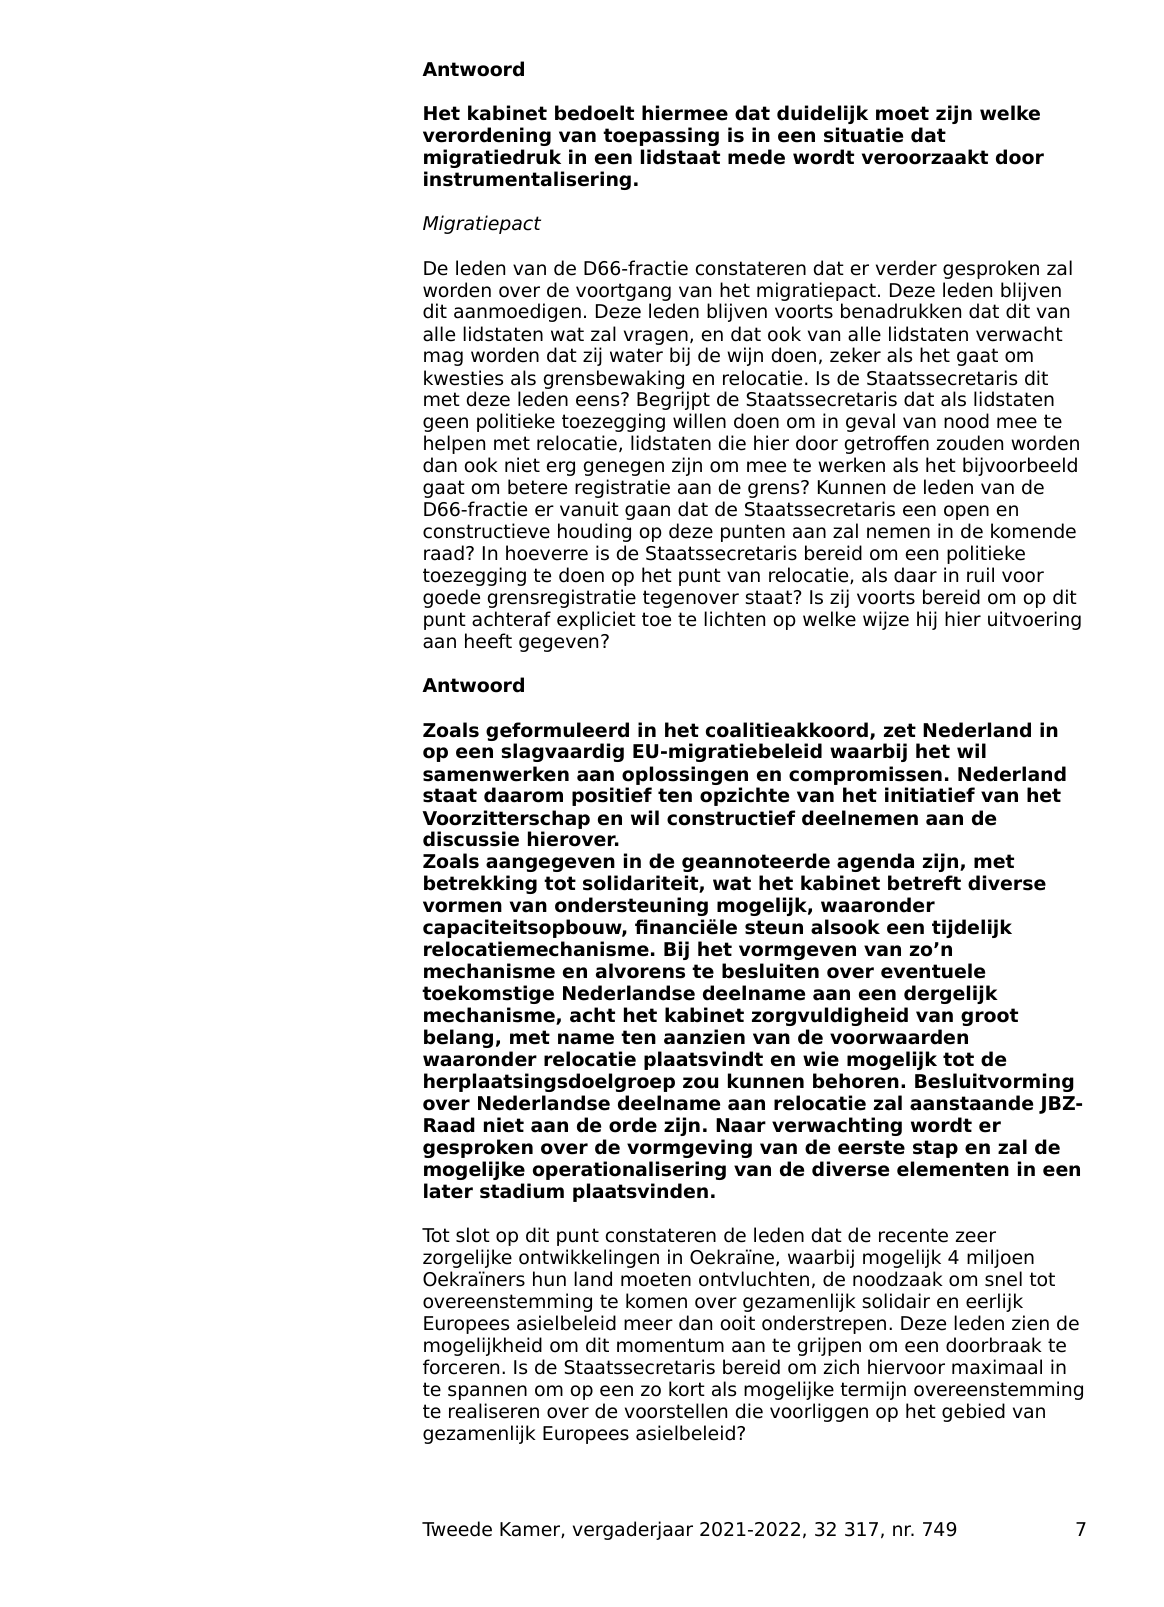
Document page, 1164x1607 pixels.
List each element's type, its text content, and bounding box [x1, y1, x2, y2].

text Tot slot op dit punt constateren de leden dat de recente zeer zorgelijke ontwikkelingen in Oekraïne, waarbij mogelijk 4 miljoen Oekraïners hun land moeten ontvluchten, de noodzaak om snel tot overeenstemming te komen over gezamenlijk solidair en eerlijk Europees asielbeleid meer dan ooit onderstrepen. Deze leden zien de mogelijkheid om dit momentum aan te grijpen om een doorbraak te forceren. Is de Staatssecretaris bereid om zich hiervoor maximaal in te spannen om op een zo kort als mogelijke termijn overeenstemming te realiseren over de voorstellen die voorliggen op het gebied van gezamenlijk Europees asielbeleid? [422, 1225, 1087, 1445]
text Zoals geformuleerd in het coalitieakkoord, zet Nederland in op een slagvaardig EU-migratiebeleid waarbij het wil samenwerken aan oplossingen en compromissen. Nederland staat daarom positief ten opzichte van het initiatief van het Voorzitterschap en wil constructief deelnemen aan de discussie hierover. [422, 719, 1087, 851]
subtitle Migratiepact [422, 213, 1087, 235]
text Zoals aangegeven in de geannoteerde agenda zijn, met betrekking tot solidariteit, wat het kabinet betreft diverse vormen van ondersteuning mogelijk, waaronder capaciteitsopbouw, financiële steun alsook een tijdelijk relocatiemechanisme. Bij het vormgeven van zo’n mechanisme en alvorens te besluiten over eventuele toekomstige Nederlandse deelname aan een dergelijk mechanisme, acht het kabinet zorgvuldigheid van groot belang, met name ten aanzien van de voorwaarden waaronder relocatie plaatsvindt en wie mogelijk tot de herplaatsingsdoelgroep zou kunnen behoren. Besluitvorming over Nederlandse deelname aan relocatie zal aanstaande JBZ-Raad niet aan de orde zijn. Naar verwachting wordt er gesproken over de vormgeving van de eerste stap en zal de mogelijke operationalisering van de diverse elementen in een later stadium plaatsvinden. [422, 851, 1087, 1203]
subtitle Antwoord [422, 59, 1087, 81]
subtitle Antwoord [422, 675, 1087, 697]
text De leden van de D66-fractie constateren dat er verder gesproken zal worden over de voortgang van het migratiepact. Deze leden blijven dit aanmoedigen. Deze leden blijven voorts benadrukken dat dit van alle lidstaten wat zal vragen, en dat ook van alle lidstaten verwacht mag worden dat zij water bij de wijn doen, zeker als het gaat om kwesties als grensbewaking en relocatie. Is de Staatssecretaris dit met deze leden eens? Begrijpt de Staatssecretaris dat als lidstaten geen politieke toezegging willen doen om in geval van nood mee te helpen met relocatie, lidstaten die hier door getroffen zouden worden dan ook niet erg genegen zijn om mee te werken als het bijvoorbeeld gaat om betere registratie aan de grens? Kunnen de leden van de D66-fractie er vanuit gaan dat de Staatssecretaris een open en constructieve houding op deze punten aan zal nemen in de komende raad? In hoeverre is de Staatssecretaris bereid om een politieke toezegging te doen op het punt van relocatie, als daar in ruil voor goede grensregistratie tegenover staat? Is zij voorts bereid om op dit punt achteraf expliciet toe te lichten op welke wijze hij hier uitvoering aan heeft gegeven? [422, 257, 1087, 653]
text Het kabinet bedoelt hiermee dat duidelijk moet zijn welke verordening van toepassing is in een situatie dat migratiedruk in een lidstaat mede wordt veroorzaakt door instrumentalisering. [422, 103, 1087, 191]
